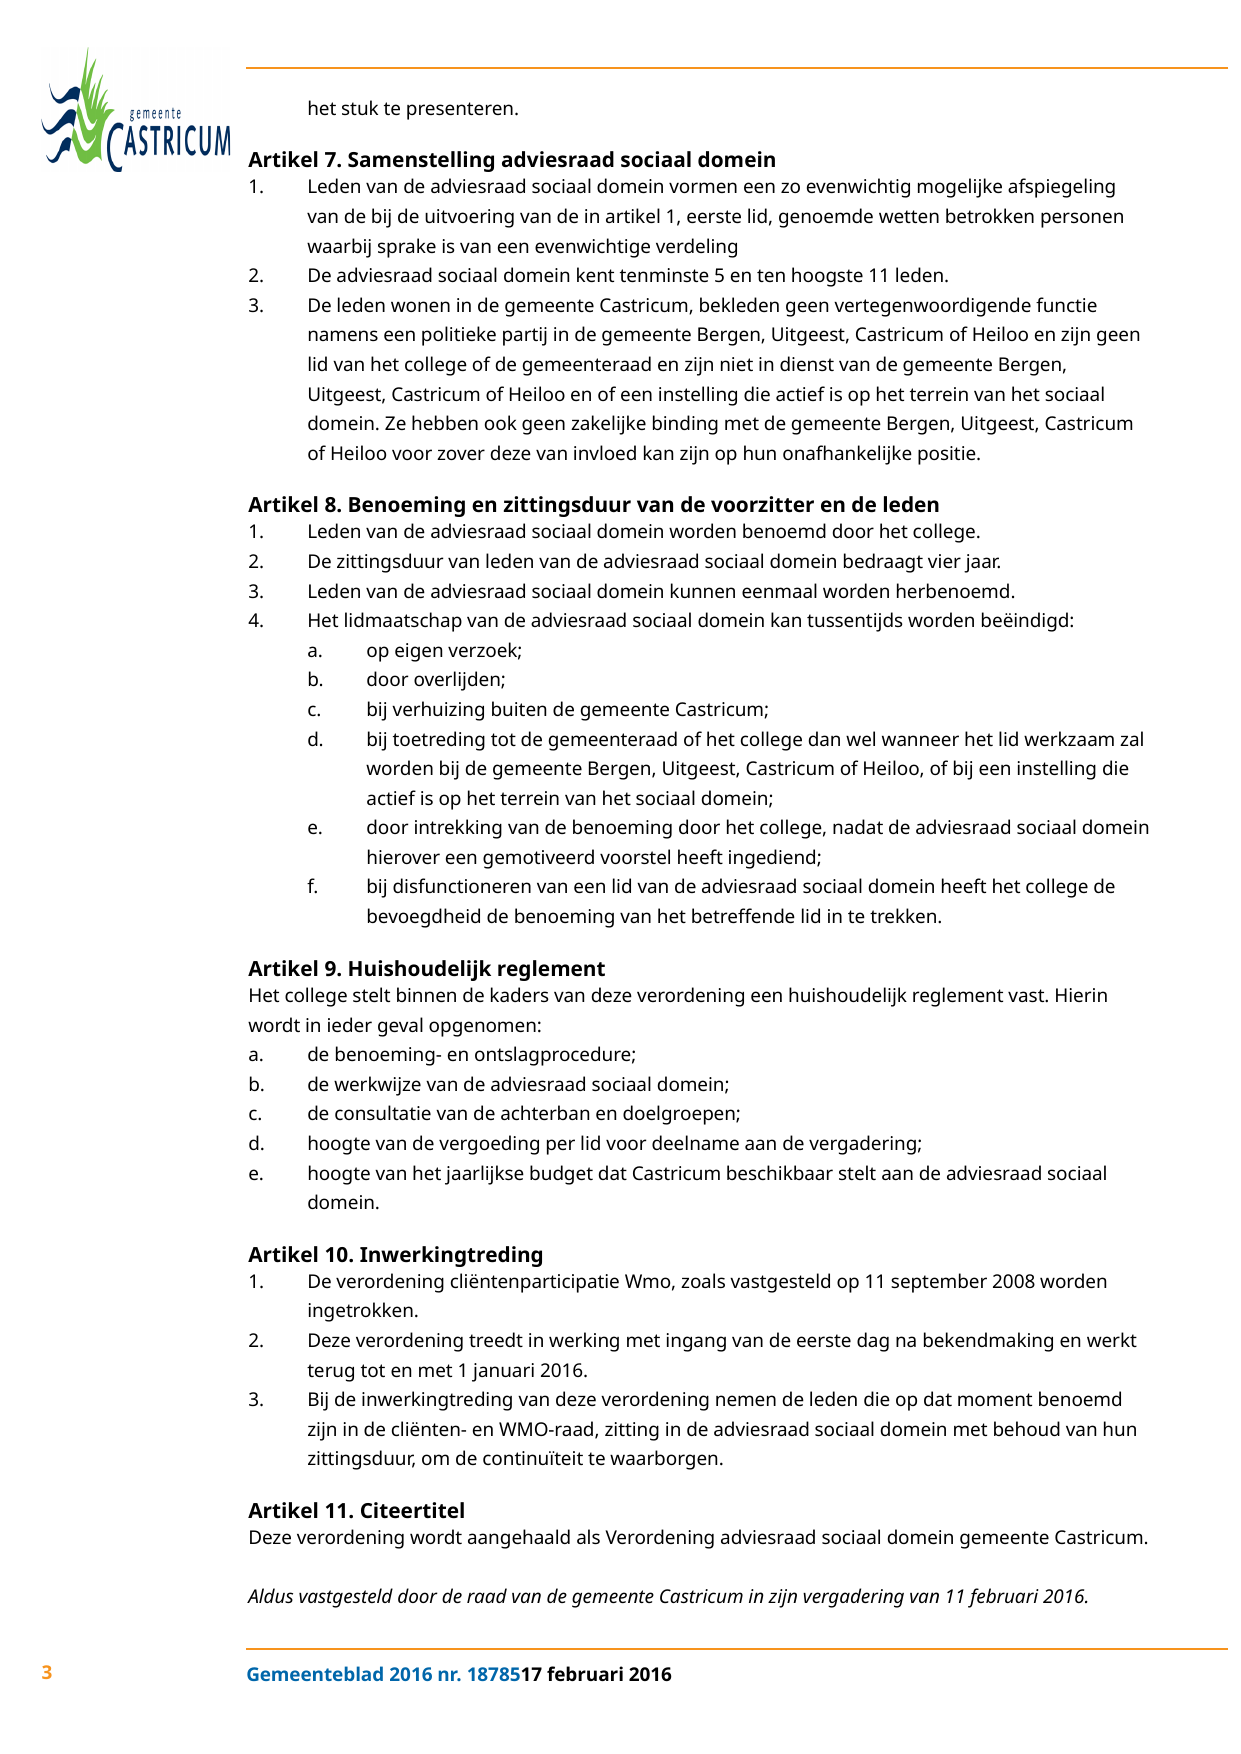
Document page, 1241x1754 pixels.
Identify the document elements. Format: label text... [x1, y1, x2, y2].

text Het college stelt binnen de kaders van deze verordening een huishoudelijk reglement vast. Hierin wordt in ieder geval opgenomen: [248, 982, 1152, 1037]
picture [41, 47, 231, 172]
list Het lidmaatschap van de adviesraad sociaal domein kan tussentijds worden beëindigd: [248, 607, 1152, 633]
text Artikel 9. Huishoudelijk reglement [248, 954, 1152, 982]
text Aldus vastgesteld door de raad van de gemeente Castricum in zijn vergadering van 11 februari 2016. [248, 1584, 1152, 1609]
list Leden van de adviesraad sociaal domein worden benoemd door het college. [248, 519, 1152, 544]
list Leden van de adviesraad sociaal domein vormen een zo evenwichtig mogelijke afspiegeling van de bij de uitvoering van de in artikel 1, eerste lid, genoemde wetten betrokken personen waarbij sprake is van een evenwichtige verdeling [248, 174, 1152, 258]
list de werkwijze van de adviesraad sociaal domein; [248, 1071, 1152, 1097]
list bij toetreding tot de gemeenteraad of het college dan wel wanneer het lid werkzaam zal worden bij de gemeente Bergen, Uitgeest, Castricum of Heiloo, of bij een instelling die actief is op het terrein van het sociaal domein; [307, 726, 1152, 811]
list Deze verordening treedt in werking met ingang van de eerste dag na bekendmaking en werkt terug tot en met 1 januari 2016. [248, 1327, 1152, 1383]
list de consultatie van de achterban en doelgroepen; [248, 1101, 1152, 1126]
list bij verhuizing buiten de gemeente Castricum; [307, 696, 1152, 722]
text Artikel 8. Benoeming en zittingsduur van de voorzitter en de leden [248, 490, 1152, 519]
list door intrekking van de benoeming door het college, nadat de adviesraad sociaal domein hierover een gemotiveerd voorstel heeft ingediend; [307, 814, 1152, 870]
list op eigen verzoek; [307, 637, 1152, 663]
text Artikel 7. Samenstelling adviesraad sociaal domein [248, 145, 1152, 174]
list hoogte van de vergoeding per lid voor deelname aan de vergadering; [248, 1130, 1152, 1156]
list De leden wonen in de gemeente Castricum, bekleden geen vertegenwoordigende functie namens een politieke partij in de gemeente Bergen, Uitgeest, Castricum of Heiloo en zijn geen lid van het college of de gemeenteraad en zijn niet in dienst van de gemeente Bergen, Uitgeest, Castricum of Heiloo en of een instelling die actief is op het terrein van het sociaal domein. Ze hebben ook geen zakelijke binding met de gemeente Bergen, Uitgeest, Castricum of Heiloo voor zover deze van invloed kan zijn op hun onafhankelijke positie. [248, 292, 1152, 466]
list Leden van de adviesraad sociaal domein kunnen eenmaal worden herbenoemd. [248, 578, 1152, 604]
list bij disfunctioneren van een lid van de adviesraad sociaal domein heeft het college de bevoegdheid de benoeming van het betreffende lid in te trekken. [307, 874, 1152, 929]
text Artikel 11. Citeertitel [248, 1496, 1152, 1524]
list De zittingsduur van leden van de adviesraad sociaal domein bedraagt vier jaar. [248, 548, 1152, 574]
list door overlijden; [307, 667, 1152, 692]
text Artikel 10. Inwerkingtreding [248, 1240, 1152, 1268]
list De verordening cliëntenparticipatie Wmo, zoals vastgesteld op 11 september 2008 worden ingetrokken. [248, 1268, 1152, 1323]
list hoogte van het jaarlijkse budget dat Castricum beschikbaar stelt aan de adviesraad sociaal domein. [248, 1160, 1152, 1215]
list De adviesraad sociaal domein kent tenminste 5 en ten hoogste 11 leden. [248, 262, 1152, 288]
list Bij de inwerkingtreding van deze verordening nemen de leden die op dat moment benoemd zijn in de cliënten- en WMO-raad, zitting in de adviesraad sociaal domein met behoud van hun zittingsduur, om de continuïteit te waarborgen. [248, 1386, 1152, 1471]
list de benoeming- en ontslagprocedure; [248, 1041, 1152, 1067]
list het stuk te presenteren. [248, 95, 1152, 121]
text Deze verordening wordt aangehaald als Verordening adviesraad sociaal domein gemeente Castricum. [248, 1524, 1152, 1550]
